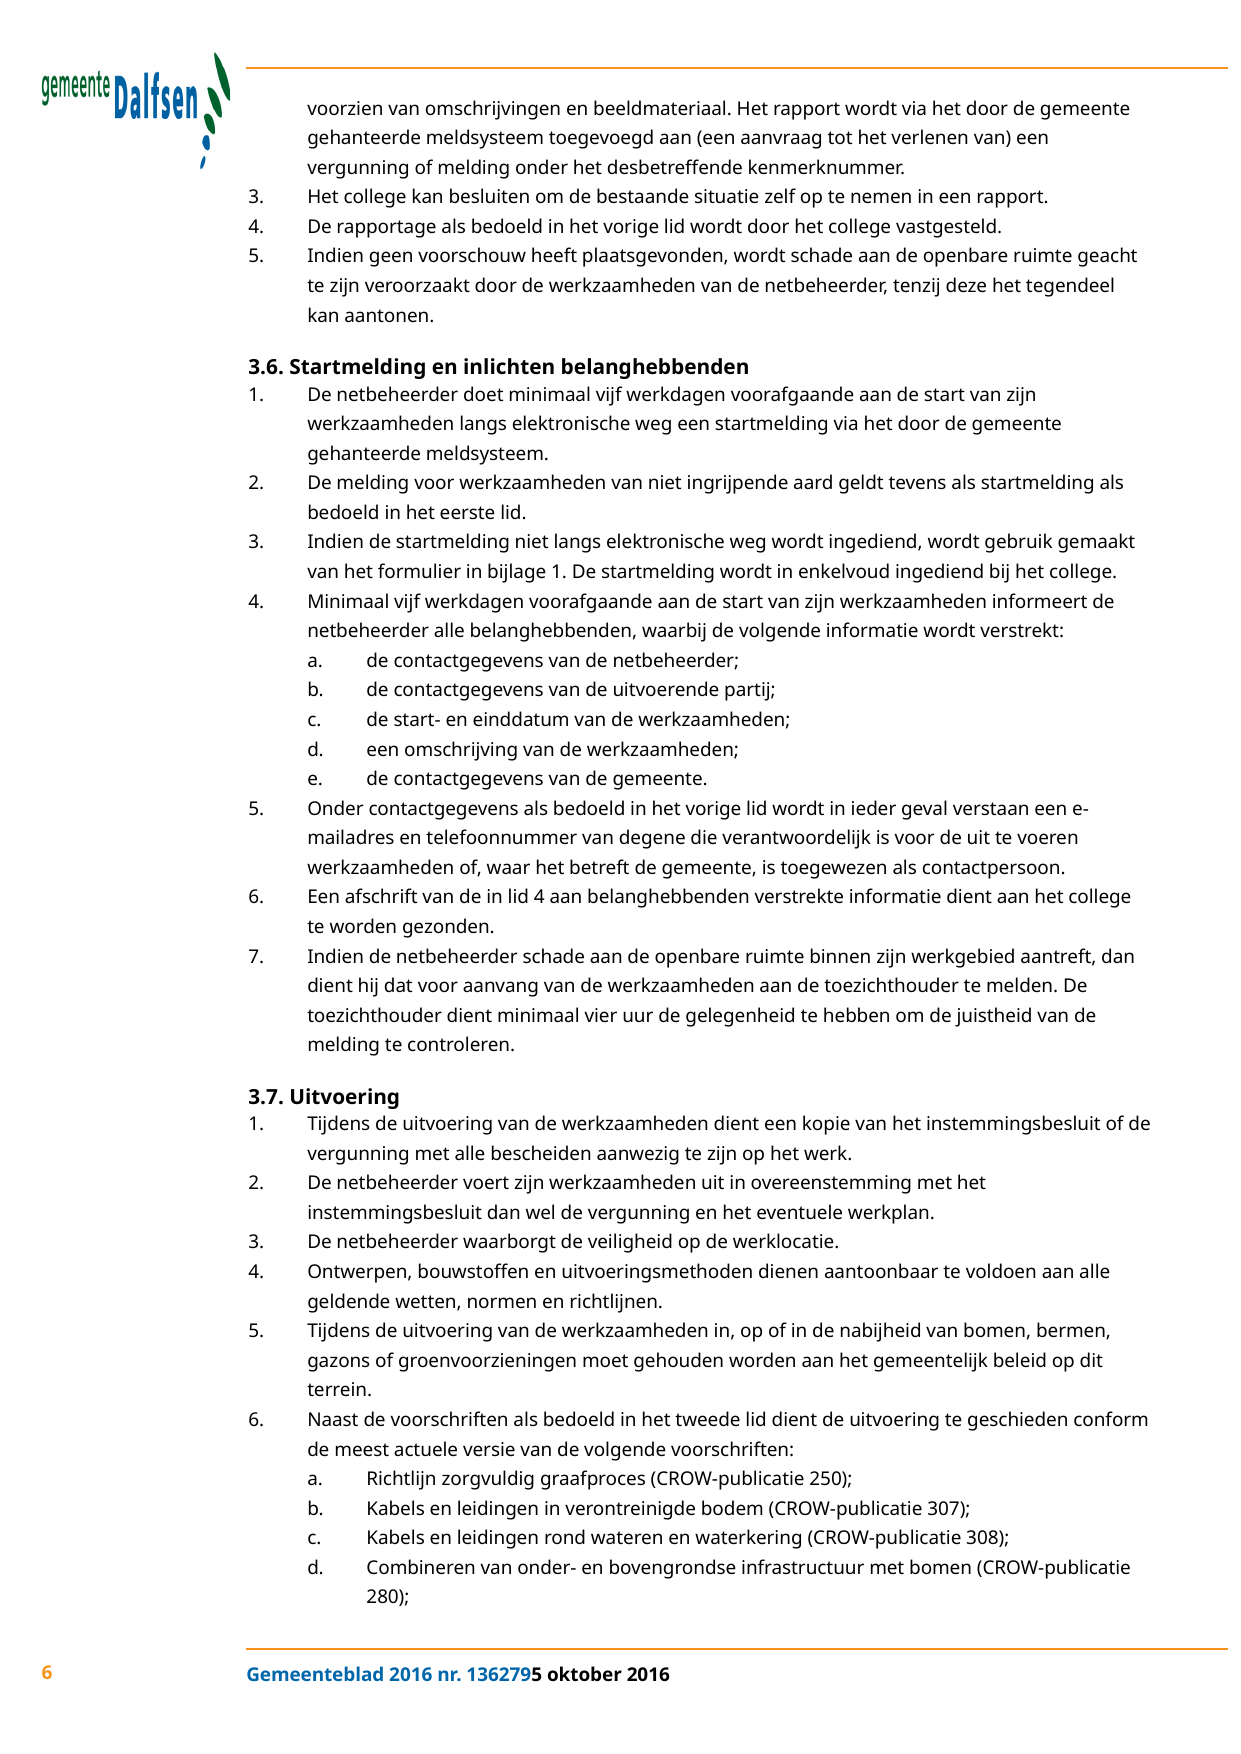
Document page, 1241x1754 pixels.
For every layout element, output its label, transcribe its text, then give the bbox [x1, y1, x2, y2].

list Tijdens de uitvoering van de werkzaamheden in, op of in de nabijheid van bomen, bermen, gazons of groenvoorzieningen moet gehouden worden aan het gemeentelijk beleid op dit terrein. [248, 1317, 1152, 1402]
list Indien de startmelding niet langs elektronische weg wordt ingediend, wordt gebruik gemaakt van het formulier in bijlage 1. De startmelding wordt in enkelvoud ingediend bij het college. [248, 529, 1152, 584]
list Het college kan besluiten om de bestaande situatie zelf op te nemen in een rapport. [248, 183, 1152, 209]
list Ontwerpen, bouwstoffen en uitvoeringsmethoden dienen aantoonbaar te voldoen aan alle geldende wetten, normen en richtlijnen. [248, 1258, 1152, 1314]
text 3.6. Startmelding en inlichten belanghebbenden [248, 352, 1152, 381]
list Indien de netbeheerder schade aan de openbare ruimte binnen zijn werkgebied aantreft, dan dient hij dat voor aanvang van de werkzaamheden aan de toezichthouder te melden. De toezichthouder dient minimaal vier uur de gelegenheid te hebben om de juistheid van de melding te controleren. [248, 943, 1152, 1057]
list De melding voor werkzaamheden van niet ingrijpende aard geldt tevens als startmelding als bedoeld in het eerste lid. [248, 469, 1152, 525]
list Een afschrift van de in lid 4 aan belanghebbenden verstrekte informatie dient aan het college te worden gezonden. [248, 884, 1152, 939]
list de start- en einddatum van de werkzaamheden; [307, 706, 1152, 732]
list de contactgegevens van de uitvoerende partij; [307, 677, 1152, 702]
list een omschrijving van de werkzaamheden; [307, 736, 1152, 761]
text 3.7. Uitvoering [248, 1082, 1152, 1110]
list Kabels en leidingen rond wateren en waterkering (CROW-publicatie 308); [307, 1524, 1152, 1550]
list voorzien van omschrijvingen en beeldmateriaal. Het rapport wordt via het door de gemeente gehanteerde meldsysteem toegevoegd aan (een aanvraag tot het verlenen van) een vergunning of melding onder het desbetreffende kenmerknummer. [248, 95, 1152, 180]
list De netbeheerder voert zijn werkzaamheden uit in overeenstemming met het instemmingsbesluit dan wel de vergunning en het eventuele werkplan. [248, 1169, 1152, 1225]
list Tijdens de uitvoering van de werkzaamheden dient een kopie van het instemmingsbesluit of de vergunning met alle bescheiden aanwezig te zijn op het werk. [248, 1110, 1152, 1166]
list De rapportage als bedoeld in het vorige lid wordt door het college vastgesteld. [248, 213, 1152, 239]
list De netbeheerder doet minimaal vijf werkdagen voorafgaande aan de start van zijn werkzaamheden langs elektronische weg een startmelding via het door de gemeente gehanteerde meldsysteem. [248, 381, 1152, 466]
picture [41, 47, 231, 172]
list Minimaal vijf werkdagen voorafgaande aan de start van zijn werkzaamheden informeert de netbeheerder alle belanghebbenden, waarbij de volgende informatie wordt verstrekt: [248, 588, 1152, 643]
list Indien geen voorschouw heeft plaatsgevonden, wordt schade aan de openbare ruimte geacht te zijn veroorzaakt door de werkzaamheden van de netbeheerder, tenzij deze het tegendeel kan aantonen. [248, 243, 1152, 328]
list Onder contactgegevens als bedoeld in het vorige lid wordt in ieder geval verstaan een e-mailadres en telefoonnummer van degene die verantwoordelijk is voor de uit te voeren werkzaamheden of, waar het betreft de gemeente, is toegewezen als contactpersoon. [248, 795, 1152, 880]
list De netbeheerder waarborgt de veiligheid op de werklocatie. [248, 1229, 1152, 1254]
list Naast de voorschriften als bedoeld in het tweede lid dient de uitvoering te geschieden conform de meest actuele versie van de volgende voorschriften: [248, 1406, 1152, 1462]
list de contactgegevens van de netbeheerder; [307, 647, 1152, 673]
list Kabels en leidingen in verontreinigde bodem (CROW-publicatie 307); [307, 1495, 1152, 1521]
list Combineren van onder- en bovengrondse infrastructuur met bomen (CROW-publicatie 280); [307, 1554, 1152, 1609]
list de contactgegevens van de gemeente. [307, 765, 1152, 791]
list Richtlijn zorgvuldig graafproces (CROW-publicatie 250); [307, 1465, 1152, 1491]
